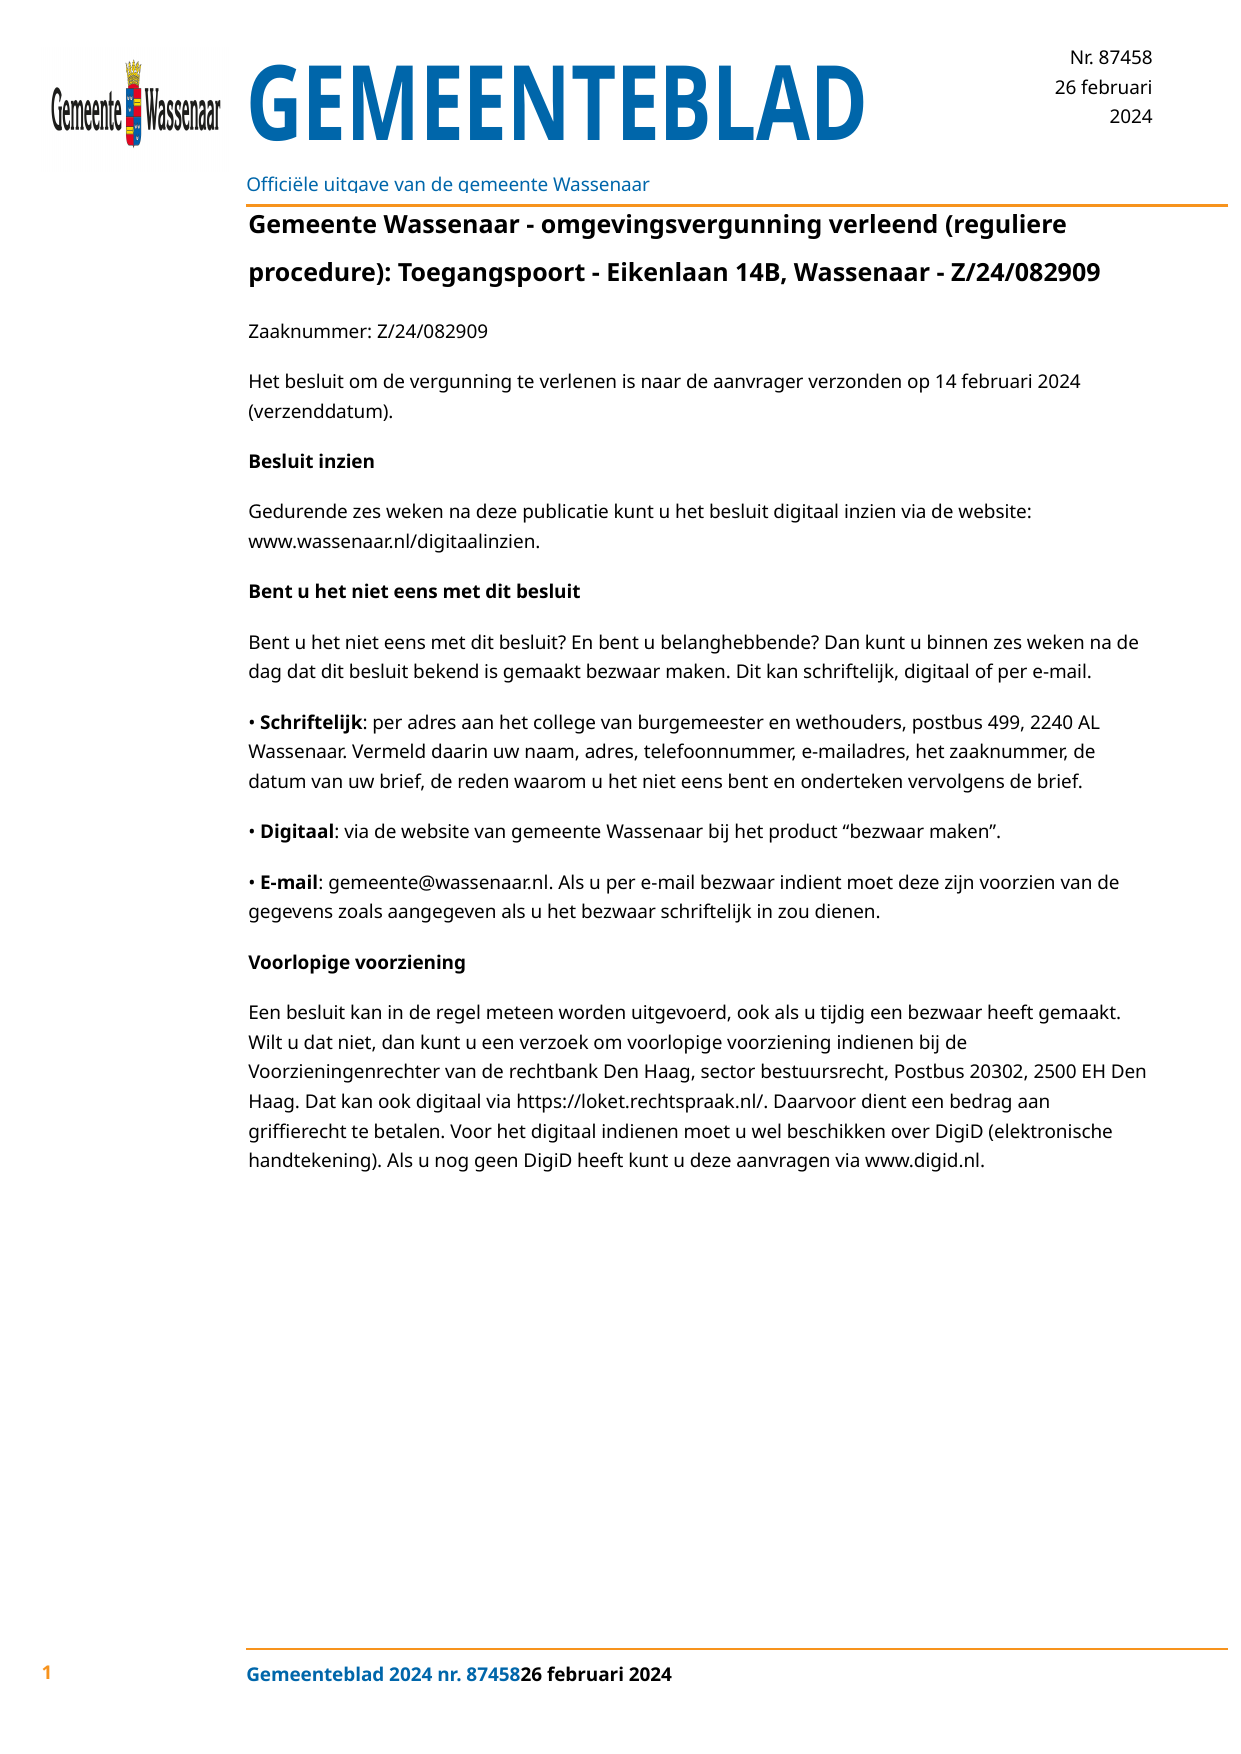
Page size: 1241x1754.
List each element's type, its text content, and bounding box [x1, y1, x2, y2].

text Gemeente Wassenaar - omgevingsvergunning verleend (reguliere procedure): Toegangspoort - Eikenlaan 14B, Wassenaar - Z/24/082909 [248, 207, 1152, 288]
text Besluit inzien [248, 448, 1152, 474]
text • E-mail: gemeente@wassenaar.nl. Als u per e-mail bezwaar indient moet deze zijn voorzien van de gegevens zoals aangegeven als u het bezwaar schriftelijk in zou dienen. [248, 869, 1152, 924]
text Het besluit om de vergunning te verlenen is naar de aanvrager verzonden op 14 februari 2024 (verzenddatum). [248, 368, 1152, 424]
text Bent u het niet eens met dit besluit [248, 579, 1152, 604]
text Voorlopige voorziening [248, 949, 1152, 975]
picture [41, 47, 231, 172]
text Een besluit kan in de regel meteen worden uitgevoerd, ook als u tijdig een bezwaar heeft gemaakt. Wilt u dat niet, dan kunt u een verzoek om voorlopige voorziening indienen bij de Voorzieningenrechter van de rechtbank Den Haag, sector bestuursrecht, Postbus 20302, 2500 EH Den Haag. Dat kan ook digitaal via https://loket.rechtspraak.nl/. Daarvoor dient een bedrag aan griffierecht te betalen. Voor het digitaal indienen moet u wel beschikken over DigiD (elektronische handtekening). Als u nog geen DigiD heeft kunt u deze aanvragen via www.digid.nl. [248, 999, 1152, 1173]
text • Schriftelijk: per adres aan het college van burgemeester en wethouders, postbus 499, 2240 AL Wassenaar. Vermeld daarin uw naam, adres, telefoonnummer, e-mailadres, het zaaknummer, de datum van uw brief, de reden waarom u het niet eens bent en onderteken vervolgens de brief. [248, 709, 1152, 794]
text Zaaknummer: Z/24/082909 [248, 318, 1152, 344]
text Bent u het niet eens met dit besluit? En bent u belanghebbende? Dan kunt u binnen zes weken na de dag dat dit besluit bekend is gemaakt bezwaar maken. Dit kan schriftelijk, digitaal of per e-mail. [248, 629, 1152, 684]
text • Digitaal: via de website van gemeente Wassenaar bij het product “bezwaar maken”. [248, 819, 1152, 844]
text Gedurende zes weken na deze publicatie kunt u het besluit digitaal inzien via de website: www.wassenaar.nl/digitaalinzien. [248, 499, 1152, 554]
